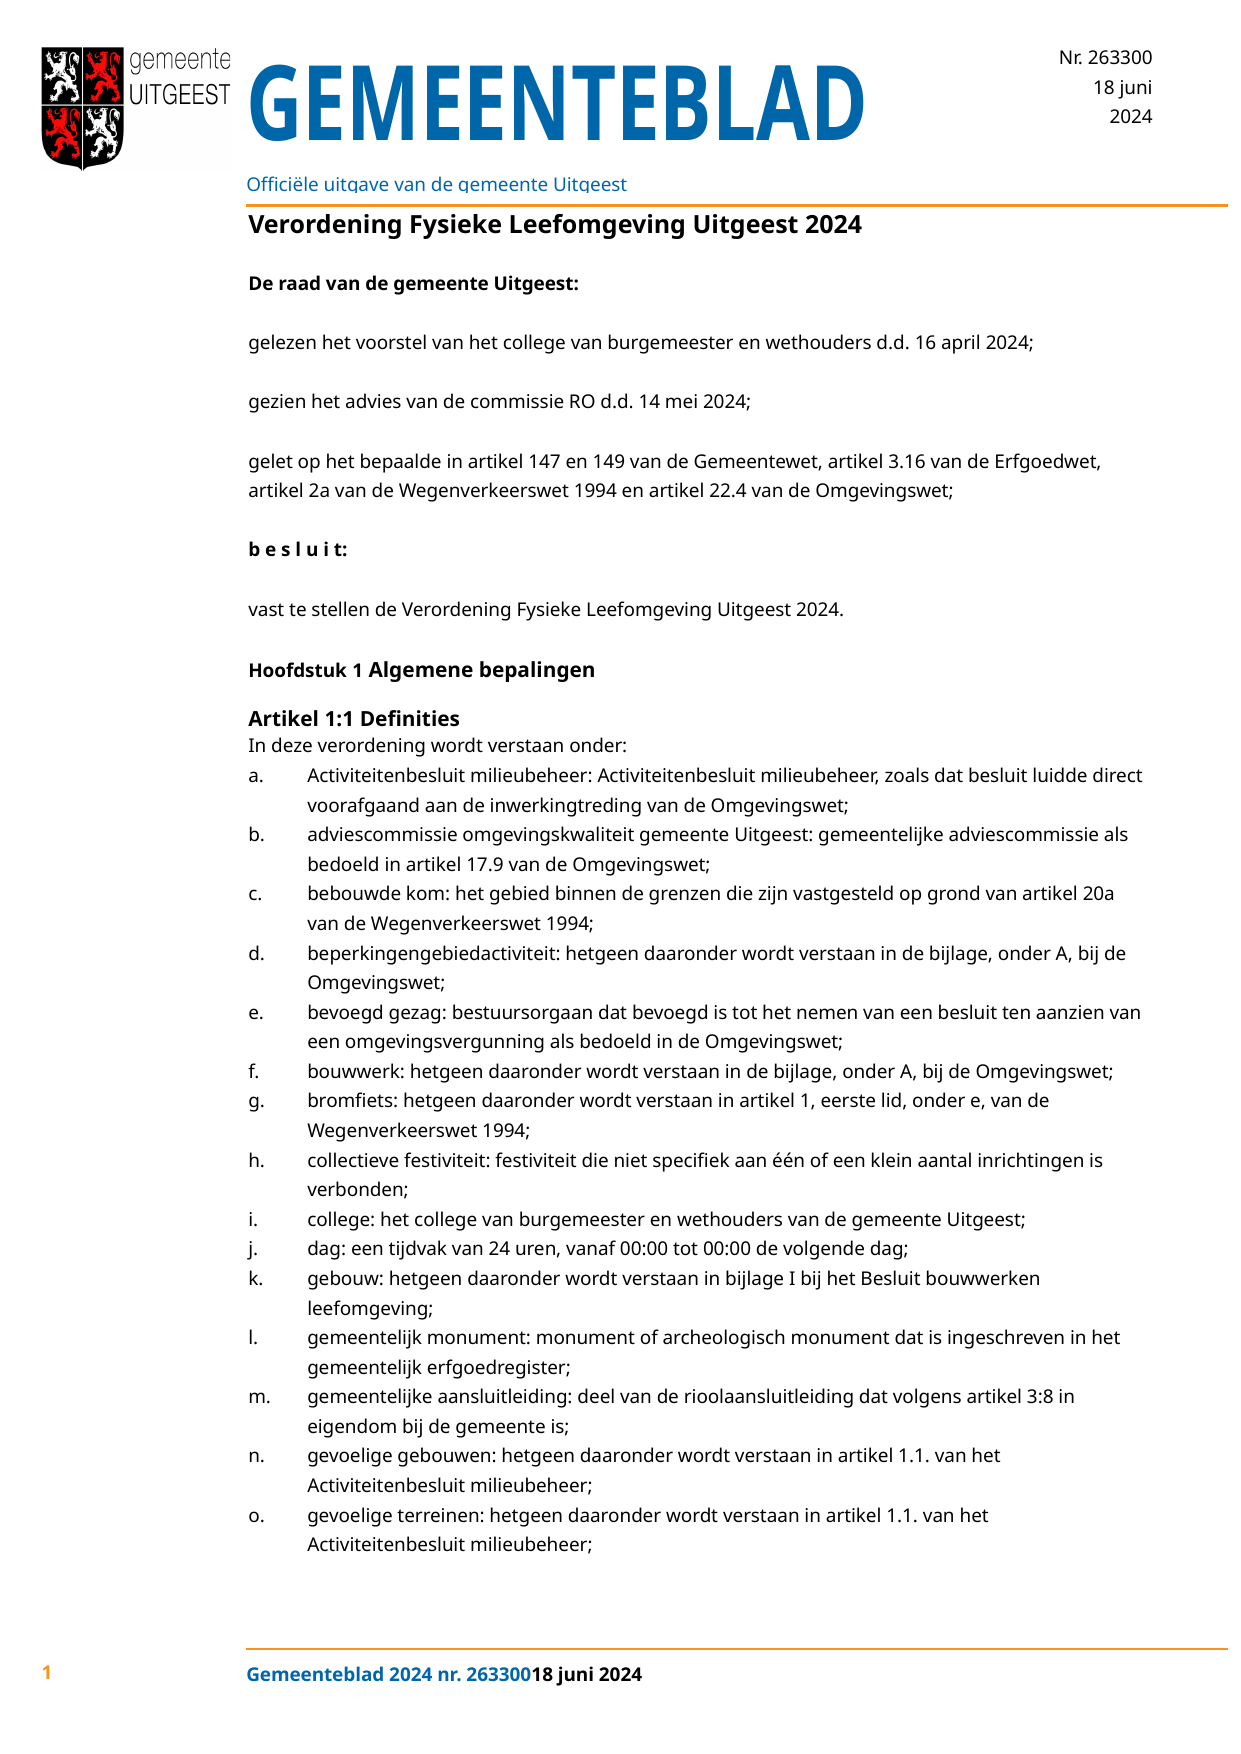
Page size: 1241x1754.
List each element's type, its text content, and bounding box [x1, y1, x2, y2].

text De raad van de gemeente Uitgeest: [248, 270, 1152, 296]
text In deze verordening wordt verstaan onder: [248, 733, 1152, 758]
list gevoelige terreinen: hetgeen daaronder wordt verstaan in artikel 1.1. van het Activiteitenbesluit milieubeheer; [248, 1502, 1152, 1557]
list gebouw: hetgeen daaronder wordt verstaan in bijlage I bij het Besluit bouwwerken leefomgeving; [248, 1265, 1152, 1320]
text gezien het advies van de commissie RO d.d. 14 mei 2024; [248, 389, 1152, 414]
list beperkingengebiedactiviteit: hetgeen daaronder wordt verstaan in de bijlage, onder A, bij de Omgevingswet; [248, 940, 1152, 995]
text Verordening Fysieke Leefomgeving Uitgeest 2024 [248, 207, 1152, 241]
list bebouwde kom: het gebied binnen de grenzen die zijn vastgesteld op grond van artikel 20a van de Wegenverkeerswet 1994; [248, 881, 1152, 936]
text Artikel 1:1 Definities [248, 704, 1152, 733]
text vast te stellen de Verordening Fysieke Leefomgeving Uitgeest 2024. [248, 596, 1152, 621]
list adviescommissie omgevingskwaliteit gemeente Uitgeest: gemeentelijke adviescommissie als bedoeld in artikel 17.9 van de Omgevingswet; [248, 821, 1152, 877]
text b e s l u i t: [248, 537, 1152, 562]
list bromfiets: hetgeen daaronder wordt verstaan in artikel 1, eerste lid, onder e, van de Wegenverkeerswet 1994; [248, 1088, 1152, 1143]
list gemeentelijke aansluitleiding: deel van de rioolaansluitleiding dat volgens artikel 3:8 in eigendom bij de gemeente is; [248, 1383, 1152, 1439]
list college: het college van burgemeester en wethouders van de gemeente Uitgeest; [248, 1206, 1152, 1232]
list bouwwerk: hetgeen daaronder wordt verstaan in de bijlage, onder A, bij de Omgevingswet; [248, 1058, 1152, 1084]
list gevoelige gebouwen: hetgeen daaronder wordt verstaan in artikel 1.1. van het Activiteitenbesluit milieubeheer; [248, 1443, 1152, 1498]
list collectieve festiviteit: festiviteit die niet specifiek aan één of een klein aantal inrichtingen is verbonden; [248, 1147, 1152, 1202]
list gemeentelijk monument: monument of archeologisch monument dat is ingeschreven in het gemeentelijk erfgoedregister; [248, 1324, 1152, 1379]
list bevoegd gezag: bestuursorgaan dat bevoegd is tot het nemen van een besluit ten aanzien van een omgevingsvergunning als bedoeld in de Omgevingswet; [248, 999, 1152, 1054]
picture [41, 47, 231, 172]
list Activiteitenbesluit milieubeheer: Activiteitenbesluit milieubeheer, zoals dat besluit luidde direct voorafgaand aan de inwerkingtreding van de Omgevingswet; [248, 762, 1152, 817]
text gelet op het bepaalde in artikel 147 en 149 van de Gemeentewet, artikel 3.16 van de Erfgoedwet, artikel 2a van de Wegenverkeerswet 1994 en artikel 22.4 van de Omgevingswet; [248, 448, 1152, 503]
text gelezen het voorstel van het college van burgemeester en wethouders d.d. 16 april 2024; [248, 329, 1152, 355]
list dag: een tijdvak van 24 uren, vanaf 00:00 tot 00:00 de volgende dag; [248, 1236, 1152, 1261]
text Hoofdstuk 1 Algemene bepalingen [248, 655, 1152, 683]
